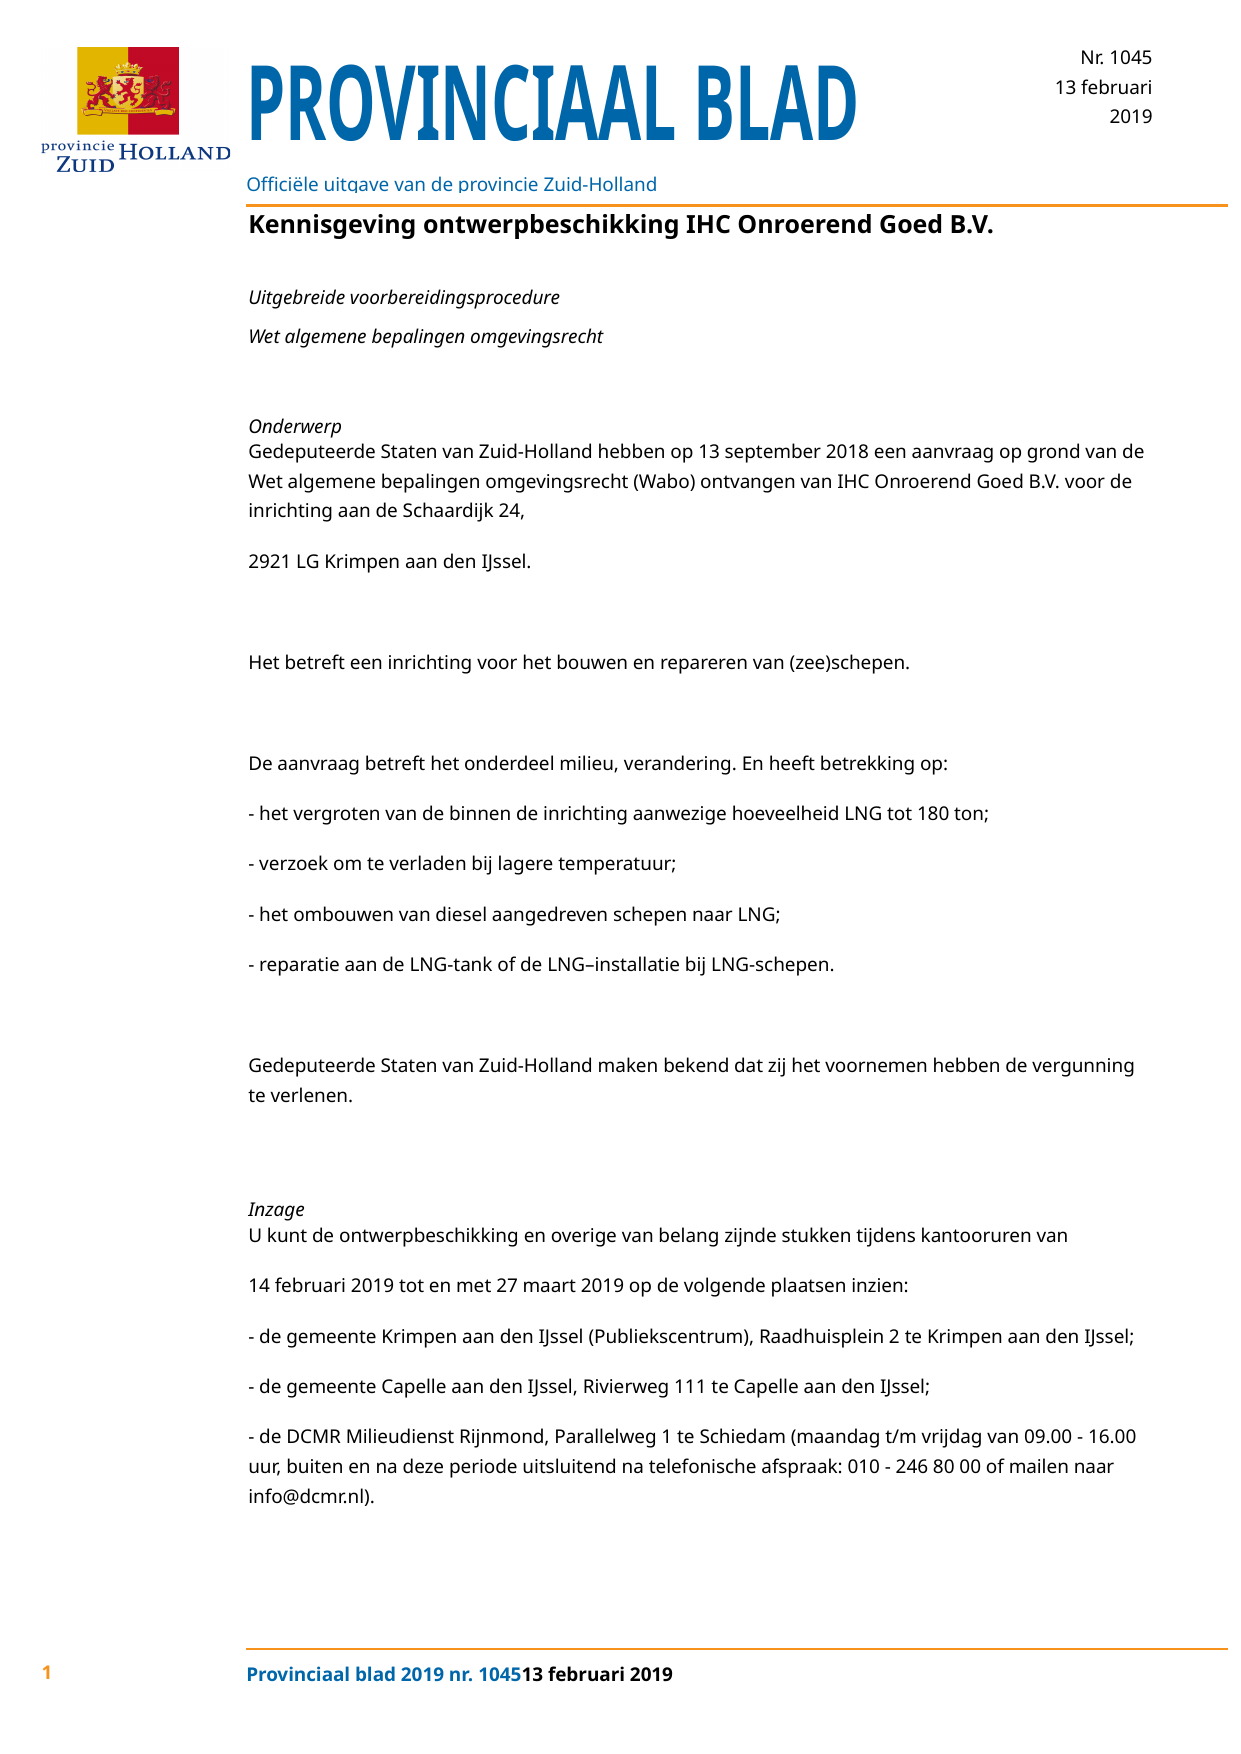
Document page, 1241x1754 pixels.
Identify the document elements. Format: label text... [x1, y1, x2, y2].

text Gedeputeerde Staten van Zuid-Holland hebben op 13 september 2018 een aanvraag op grond van de Wet algemene bepalingen omgevingsrecht (Wabo) ontvangen van IHC Onroerend Goed B.V. voor de inrichting aan de Schaardijk 24, [248, 438, 1152, 523]
text U kunt de ontwerpbeschikking en overige van belang zijnde stukken tijdens kantooruren van [248, 1222, 1152, 1248]
text Wet algemene bepalingen omgevingsrecht [248, 323, 1152, 349]
text 2921 LG Krimpen aan den IJssel. [248, 548, 1152, 574]
picture [41, 47, 231, 172]
text - verzoek om te verladen bij lagere temperatuur; [248, 851, 1152, 876]
text - de gemeente Krimpen aan den IJssel (Publiekscentrum), Raadhuisplein 2 te Krimpen aan den IJssel; [248, 1323, 1152, 1348]
text Uitgebreide voorbereidingsprocedure [248, 284, 1152, 309]
text Het betreft een inrichting voor het bouwen en repareren van (zee)schepen. [248, 649, 1152, 675]
text - de gemeente Capelle aan den IJssel, Rivierweg 111 te Capelle aan den IJssel; [248, 1373, 1152, 1399]
text 14 februari 2019 tot en met 27 maart 2019 op de volgende plaatsen inzien: [248, 1272, 1152, 1298]
text Gedeputeerde Staten van Zuid-Holland maken bekend dat zij het voornemen hebben de vergunning te verlenen. [248, 1052, 1152, 1108]
text Kennisgeving ontwerpbeschikking IHC Onroerend Goed B.V. [248, 207, 1152, 241]
text - reparatie aan de LNG-tank of de LNG–installatie bij LNG-schepen. [248, 951, 1152, 977]
text De aanvraag betreft het onderdeel milieu, verandering. En heeft betrekking op: [248, 750, 1152, 776]
text Onderwerp [248, 413, 1152, 438]
text - de DCMR Milieudienst Rijnmond, Parallelweg 1 te Schiedam (maandag t/m vrijdag van 09.00 - 16.00 uur, buiten en na deze periode uitsluitend na telefonische afspraak: 010 - 246 80 00 of mailen naar info@dcmr.nl). [248, 1424, 1152, 1508]
text - het vergroten van de binnen de inrichting aanwezige hoeveelheid LNG tot 180 ton; [248, 800, 1152, 826]
text Inzage [248, 1196, 1152, 1222]
text - het ombouwen van diesel aangedreven schepen naar LNG; [248, 901, 1152, 927]
